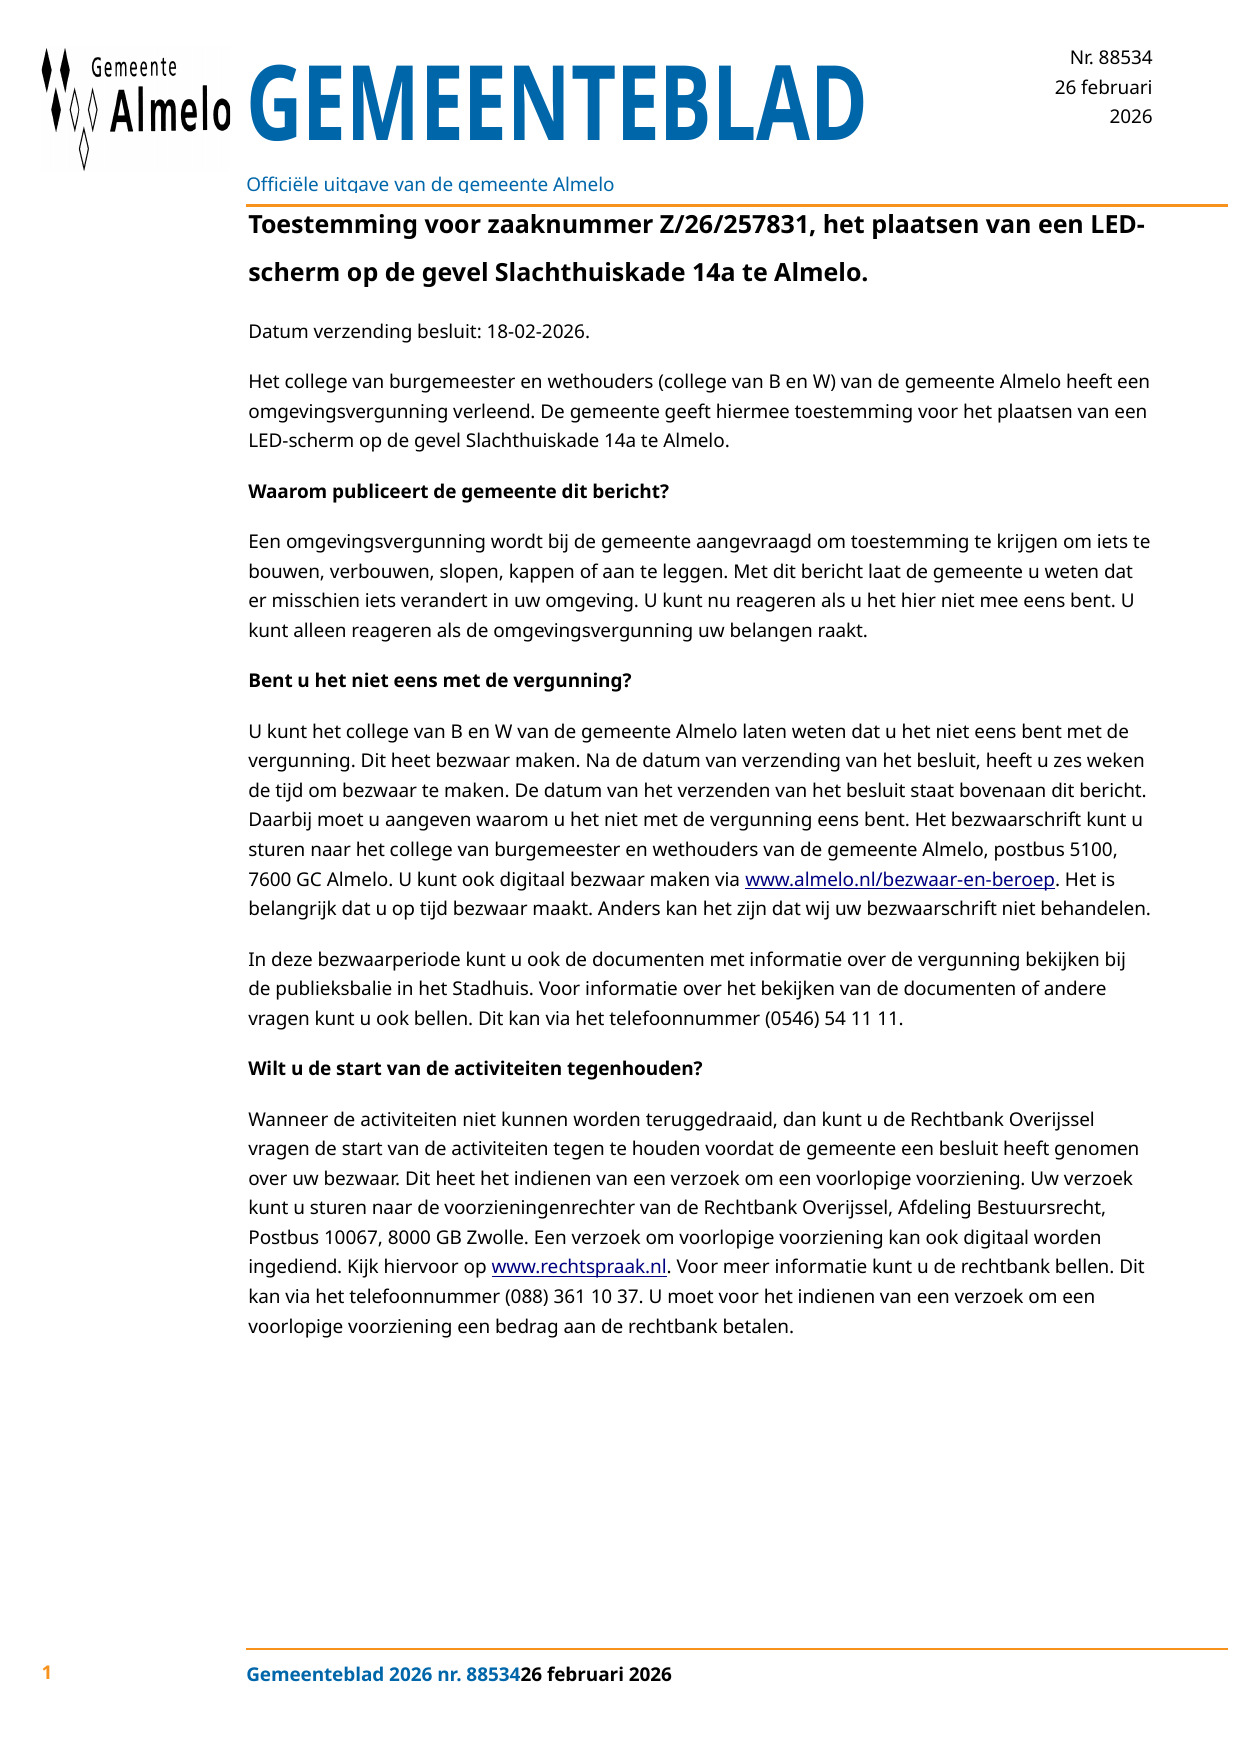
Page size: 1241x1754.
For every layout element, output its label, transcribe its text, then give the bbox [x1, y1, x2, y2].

picture [41, 47, 231, 172]
text Waarom publiceert de gemeente dit bericht? [248, 478, 1152, 504]
text Bent u het niet eens met de vergunning? [248, 667, 1152, 693]
text Wanneer de activiteiten niet kunnen worden teruggedraaid, dan kunt u de Rechtbank Overijssel vragen de start van de activiteiten tegen te houden voordat de gemeente een besluit heeft genomen over uw bezwaar. Dit heet het indienen van een verzoek om een voorlopige voorziening. Uw verzoek kunt u sturen naar de voorzieningenrechter van de Rechtbank Overijssel, Afdeling Bestuursrecht, Postbus 10067, 8000 GB Zwolle. Een verzoek om voorlopige voorziening kan ook digitaal worden ingediend. Kijk hiervoor op www.rechtspraak.nl. Voor meer informatie kunt u de rechtbank bellen. Dit kan via het telefoonnummer (088) 361 10 37. U moet voor het indienen van een verzoek om een voorlopige voorziening een bedrag aan de rechtbank betalen. [248, 1106, 1152, 1339]
text Wilt u de start van de activiteiten tegenhouden? [248, 1055, 1152, 1081]
text Toestemming voor zaaknummer Z/26/257831, het plaatsen van een LED-scherm op de gevel Slachthuiskade 14a te Almelo. [248, 207, 1152, 288]
text U kunt het college van B en W van de gemeente Almelo laten weten dat u het niet eens bent met de vergunning. Dit heet bezwaar maken. Na de datum van verzending van het besluit, heeft u zes weken de tijd om bezwaar te maken. De datum van het verzenden van het besluit staat bovenaan dit bericht. Daarbij moet u aangeven waarom u het niet met de vergunning eens bent. Het bezwaarschrift kunt u sturen naar het college van burgemeester en wethouders van de gemeente Almelo, postbus 5100, 7600 GC Almelo. U kunt ook digitaal bezwaar maken via www.almelo.nl/bezwaar-en-beroep. Het is belangrijk dat u op tijd bezwaar maakt. Anders kan het zijn dat wij uw bezwaarschrift niet behandelen. [248, 718, 1152, 921]
text Het college van burgemeester en wethouders (college van B en W) van de gemeente Almelo heeft een omgevingsvergunning verleend. De gemeente geeft hiermee toestemming voor het plaatsen van een LED-scherm op de gevel Slachthuiskade 14a te Almelo. [248, 368, 1152, 453]
text Een omgevingsvergunning wordt bij de gemeente aangevraagd om toestemming te krijgen om iets te bouwen, verbouwen, slopen, kappen of aan te leggen. Met dit bericht laat de gemeente u weten dat er misschien iets verandert in uw omgeving. U kunt nu reageren als u het hier niet mee eens bent. U kunt alleen reageren als de omgevingsvergunning uw belangen raakt. [248, 528, 1152, 643]
text Datum verzending besluit: 18-02-2026. [248, 318, 1152, 344]
text In deze bezwaarperiode kunt u ook de documenten met informatie over de vergunning bekijken bij de publieksbalie in het Stadhuis. Voor informatie over het bekijken van de documenten of andere vragen kunt u ook bellen. Dit kan via het telefoonnummer (0546) 54 11 11. [248, 946, 1152, 1031]
